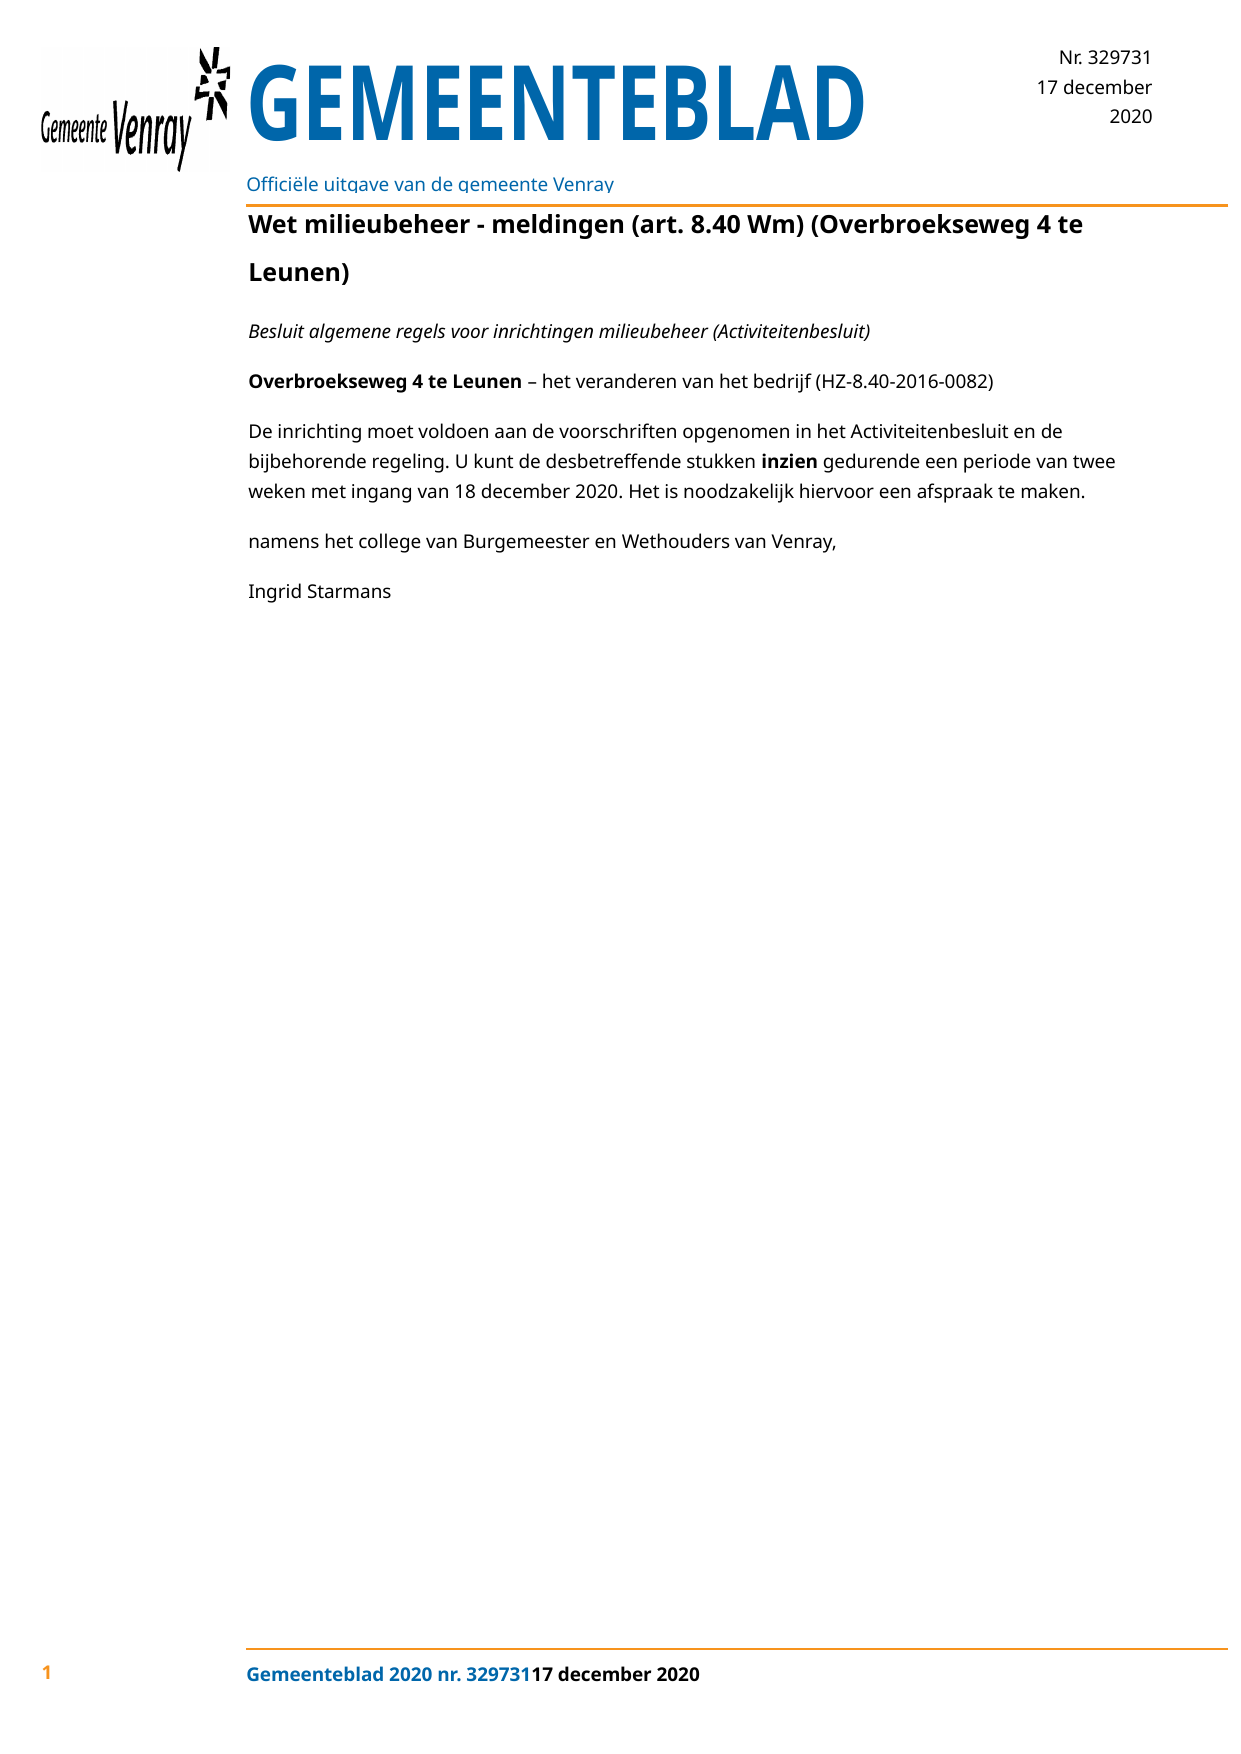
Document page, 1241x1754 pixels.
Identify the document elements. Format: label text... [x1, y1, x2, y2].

text De inrichting moet voldoen aan de voorschriften opgenomen in het Activiteitenbesluit en de bijbehorende regeling. U kunt de desbetreffende stukken inzien gedurende een periode van twee weken met ingang van 18 december 2020. Het is noodzakelijk hiervoor een afspraak te maken. [248, 419, 1152, 504]
text Wet milieubeheer - meldingen (art. 8.40 Wm) (Overbroekseweg 4 te Leunen) [248, 207, 1152, 288]
text Overbroekseweg 4 te Leunen – het veranderen van het bedrijf (HZ-8.40-2016-0082) [248, 368, 1152, 394]
text Ingrid Starmans [248, 579, 1152, 604]
picture [41, 47, 231, 172]
text Besluit algemene regels voor inrichtingen milieubeheer (Activiteitenbesluit) [248, 318, 1152, 344]
text namens het college van Burgemeester en Wethouders van Venray, [248, 528, 1152, 554]
